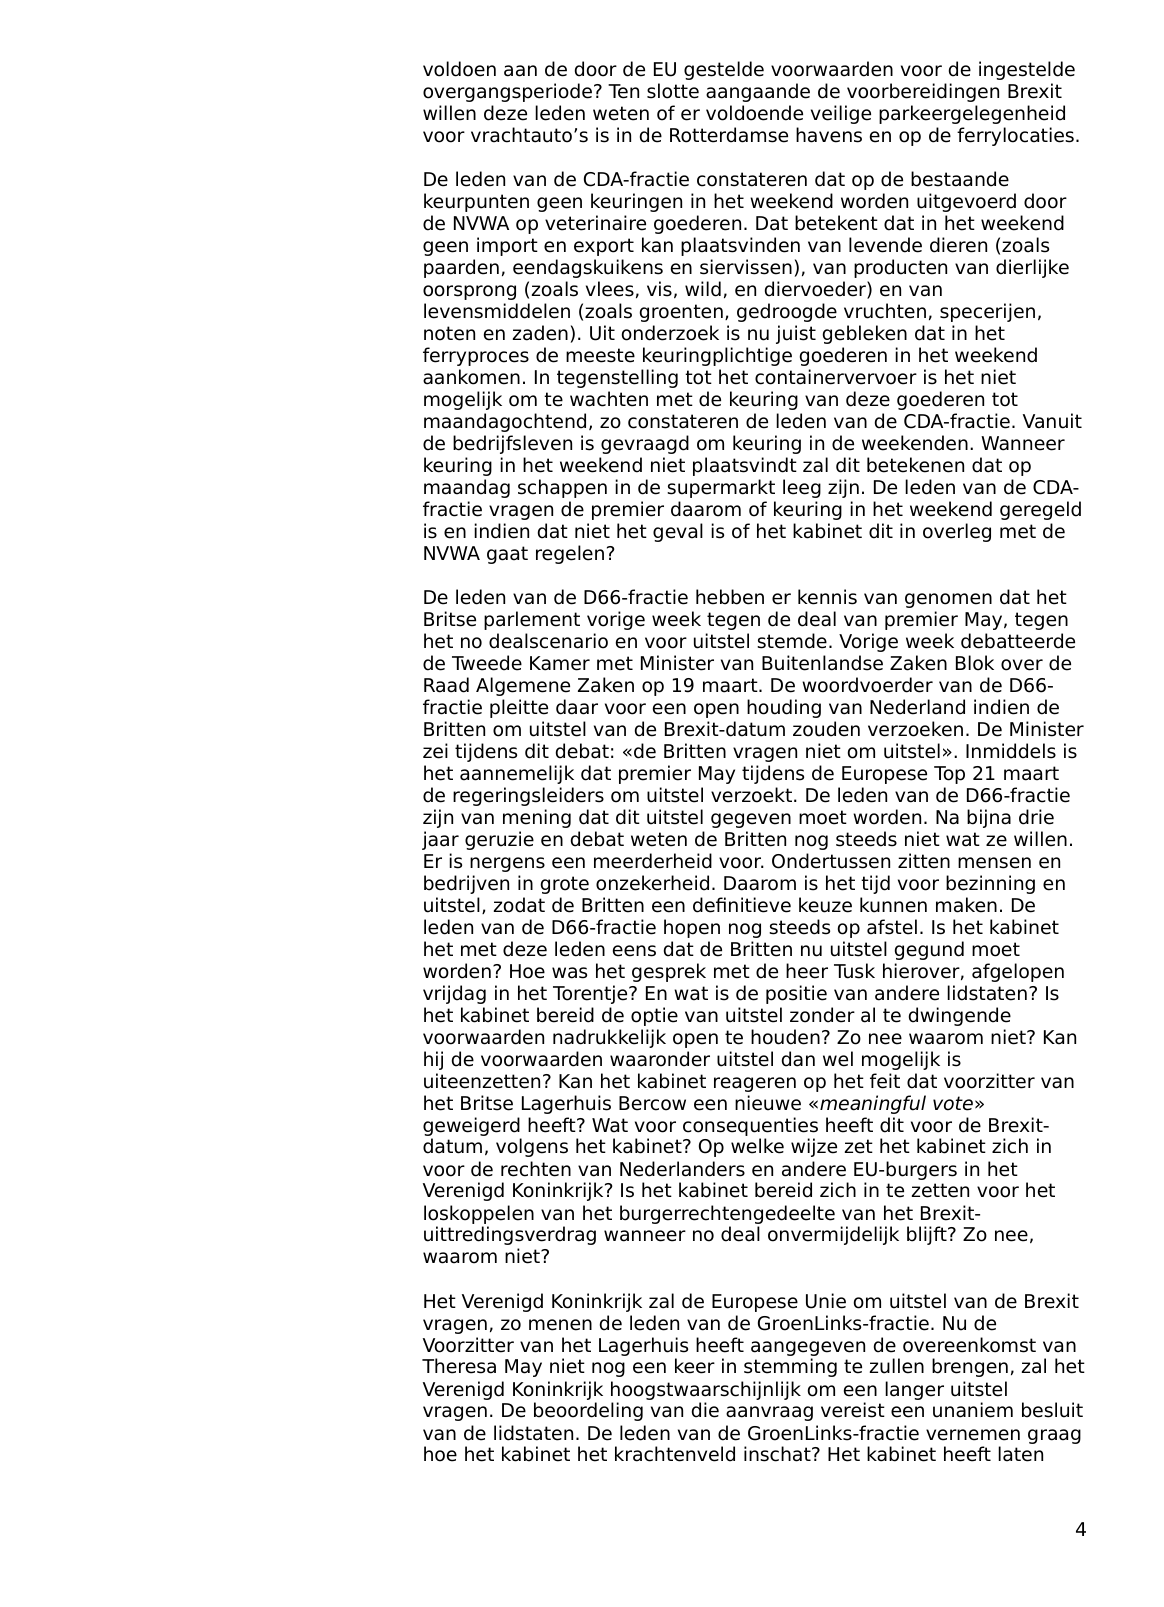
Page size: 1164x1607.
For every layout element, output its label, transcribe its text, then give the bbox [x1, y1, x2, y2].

text De leden van de D66-fractie hebben er kennis van genomen dat het Britse parlement vorige week tegen de deal van premier May, tegen het no dealscenario en voor uitstel stemde. Vorige week debatteerde de Tweede Kamer met Minister van Buitenlandse Zaken Blok over de Raad Algemene Zaken op 19 maart. De woordvoerder van de D66-fractie pleitte daar voor een open houding van Nederland indien de Britten om uitstel van de Brexit-datum zouden verzoeken. De Minister zei tijdens dit debat: «de Britten vragen niet om uitstel». Inmiddels is het aannemelijk dat premier May tijdens de Europese Top 21 maart de regeringsleiders om uitstel verzoekt. De leden van de D66-fractie zijn van mening dat dit uitstel gegeven moet worden. Na bijna drie jaar geruzie en debat weten de Britten nog steeds niet wat ze willen. Er is nergens een meerderheid voor. Ondertussen zitten mensen en bedrijven in grote onzekerheid. Daarom is het tijd voor bezinning en uitstel, zodat de Britten een definitieve keuze kunnen maken. De leden van de D66-fractie hopen nog steeds op afstel. Is het kabinet het met deze leden eens dat de Britten nu uitstel gegund moet worden? Hoe was het gesprek met de heer Tusk hierover, afgelopen vrijdag in het Torentje? En wat is de positie van andere lidstaten? Is het kabinet bereid de optie van uitstel zonder al te dwingende voorwaarden nadrukkelijk open te houden? Zo nee waarom niet? Kan hij de voorwaarden waaronder uitstel dan wel mogelijk is uiteenzetten? Kan het kabinet reageren op het feit dat voorzitter van het Britse Lagerhuis Bercow een nieuwe «meaningful vote» geweigerd heeft? Wat voor consequenties heeft dit voor de Brexit-datum, volgens het kabinet? Op welke wijze zet het kabinet zich in voor de rechten van Nederlanders en andere EU-burgers in het Verenigd Koninkrijk? Is het kabinet bereid zich in te zetten voor het loskoppelen van het burgerrechtengedeelte van het Brexit-uittredingsverdrag wanneer no deal onvermijdelijk blijft? Zo nee, waarom niet? [422, 587, 1087, 1268]
text De leden van de CDA-fractie constateren dat op de bestaande keurpunten geen keuringen in het weekend worden uitgevoerd door de NVWA op veterinaire goederen. Dat betekent dat in het weekend geen import en export kan plaatsvinden van levende dieren (zoals paarden, eendagskuikens en siervissen), van producten van dierlijke oorsprong (zoals vlees, vis, wild, en diervoeder) en van levensmiddelen (zoals groenten, gedroogde vruchten, specerijen, noten en zaden). Uit onderzoek is nu juist gebleken dat in het ferryproces de meeste keuringplichtige goederen in het weekend aankomen. In tegenstelling tot het containervervoer is het niet mogelijk om te wachten met de keuring van deze goederen tot maandagochtend, zo constateren de leden van de CDA-fractie. Vanuit de bedrijfsleven is gevraagd om keuring in de weekenden. Wanneer keuring in het weekend niet plaatsvindt zal dit betekenen dat op maandag schappen in de supermarkt leeg zijn. De leden van de CDA-fractie vragen de premier daarom of keuring in het weekend geregeld is en indien dat niet het geval is of het kabinet dit in overleg met de NVWA gaat regelen? [422, 169, 1087, 565]
text Het Verenigd Koninkrijk zal de Europese Unie om uitstel van de Brexit vragen, zo menen de leden van de GroenLinks-fractie. Nu de Voorzitter van het Lagerhuis heeft aangegeven de overeenkomst van Theresa May niet nog een keer in stemming te zullen brengen, zal het Verenigd Koninkrijk hoogstwaarschijnlijk om een langer uitstel vragen. De beoordeling van die aanvraag vereist een unaniem besluit van de lidstaten. De leden van de GroenLinks-fractie vernemen graag hoe het kabinet het krachtenveld inschat? Het kabinet heeft laten [422, 1291, 1087, 1466]
text voldoen aan de door de EU gestelde voorwaarden voor de ingestelde overgangsperiode? Ten slotte aangaande de voorbereidingen Brexit willen deze leden weten of er voldoende veilige parkeergelegenheid voor vrachtauto’s is in de Rotterdamse havens en op de ferrylocaties. [422, 59, 1087, 147]
